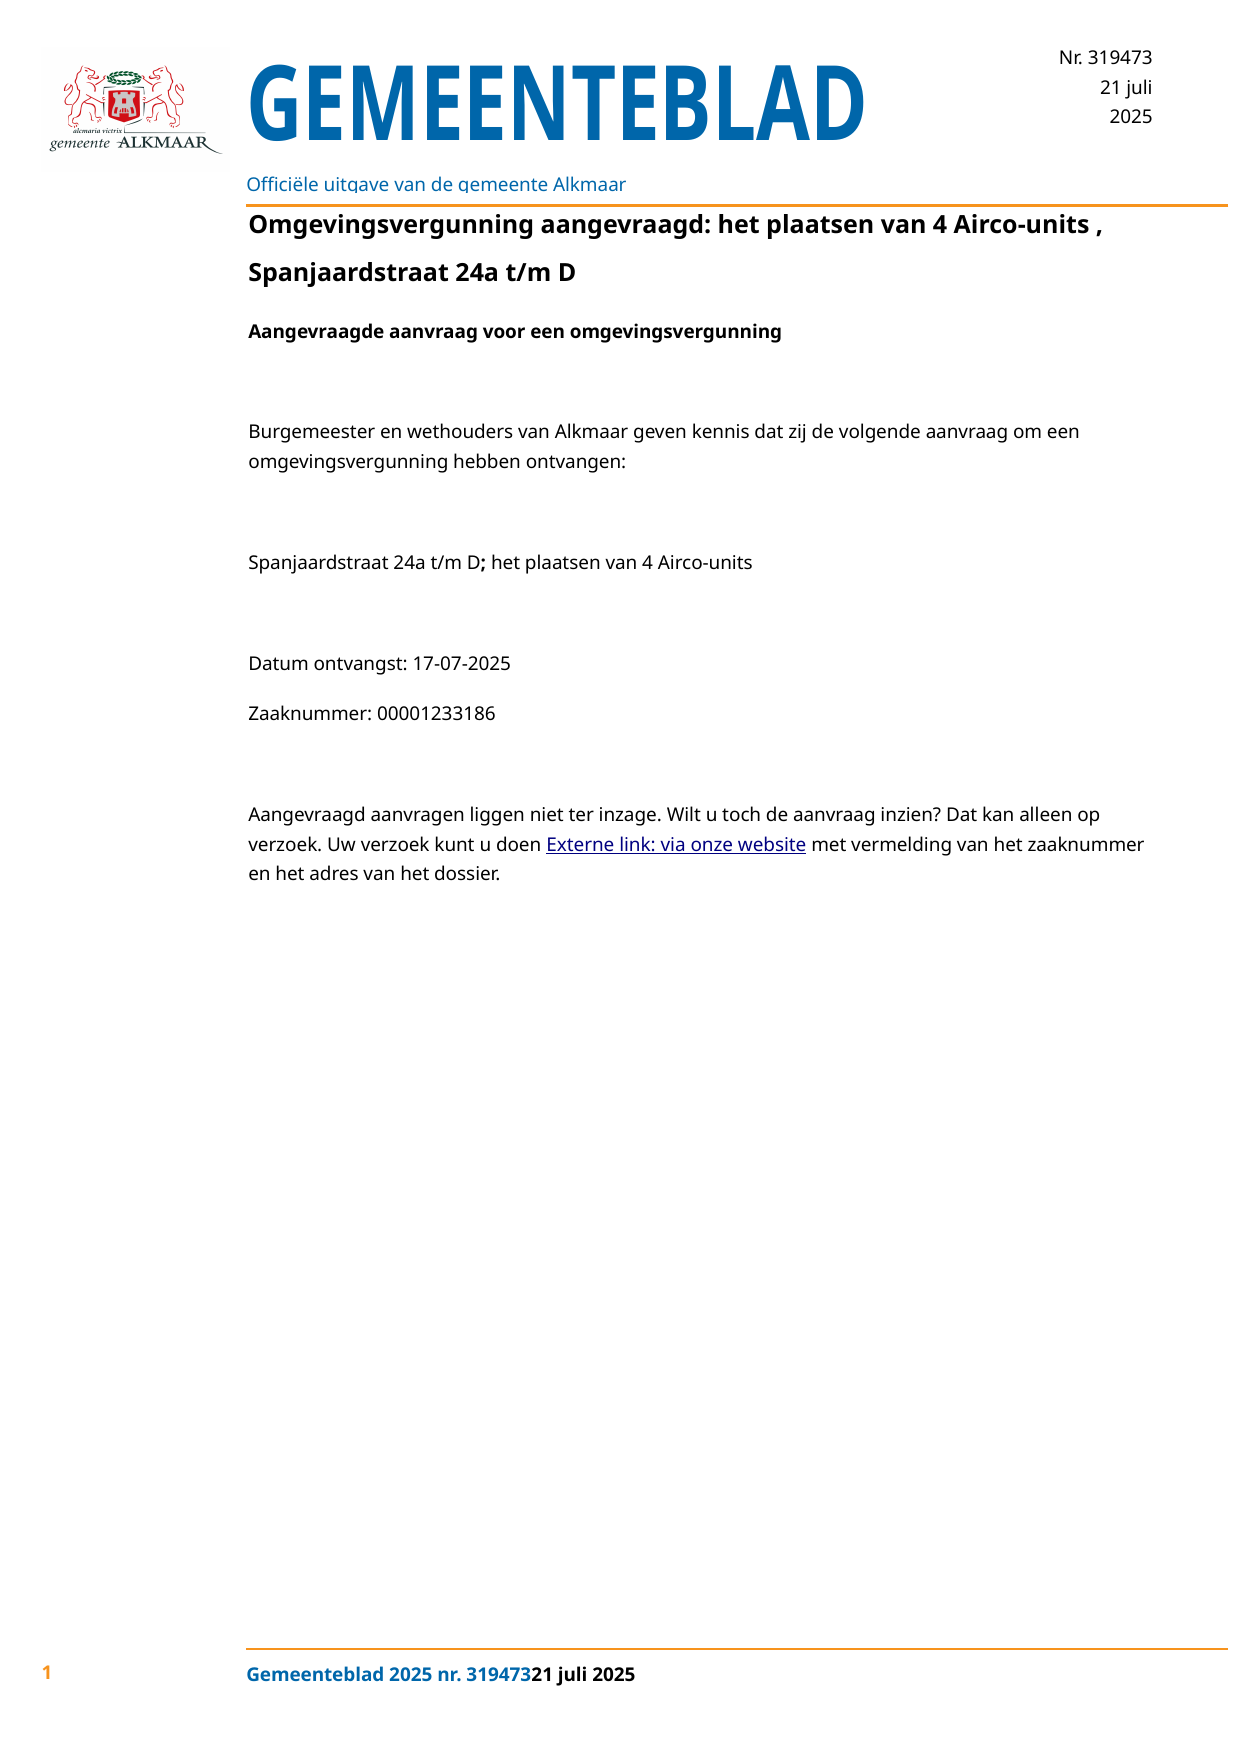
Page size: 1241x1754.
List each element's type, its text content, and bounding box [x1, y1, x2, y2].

text Burgemeester en wethouders van Alkmaar geven kennis dat zij de volgende aanvraag om een omgevingsvergunning hebben ontvangen: [248, 419, 1152, 474]
text Datum ontvangst: 17-07-2025 [248, 650, 1152, 676]
text Aangevraagde aanvraag voor een omgevingsvergunning [248, 318, 1152, 344]
text Omgevingsvergunning aangevraagd: het plaatsen van 4 Airco-units , Spanjaardstraat 24a t/m D [248, 207, 1152, 288]
text Aangevraagd aanvragen liggen niet ter inzage. Wilt u toch de aanvraag inzien? Dat kan alleen op verzoek. Uw verzoek kunt u doen Externe link: via onze website met vermelding van het zaaknummer en het adres van het dossier. [248, 801, 1152, 886]
text Zaaknummer: 00001233186 [248, 700, 1152, 726]
text Spanjaardstraat 24a t/m D; het plaatsen van 4 Airco-units [248, 549, 1152, 575]
picture [41, 47, 231, 172]
